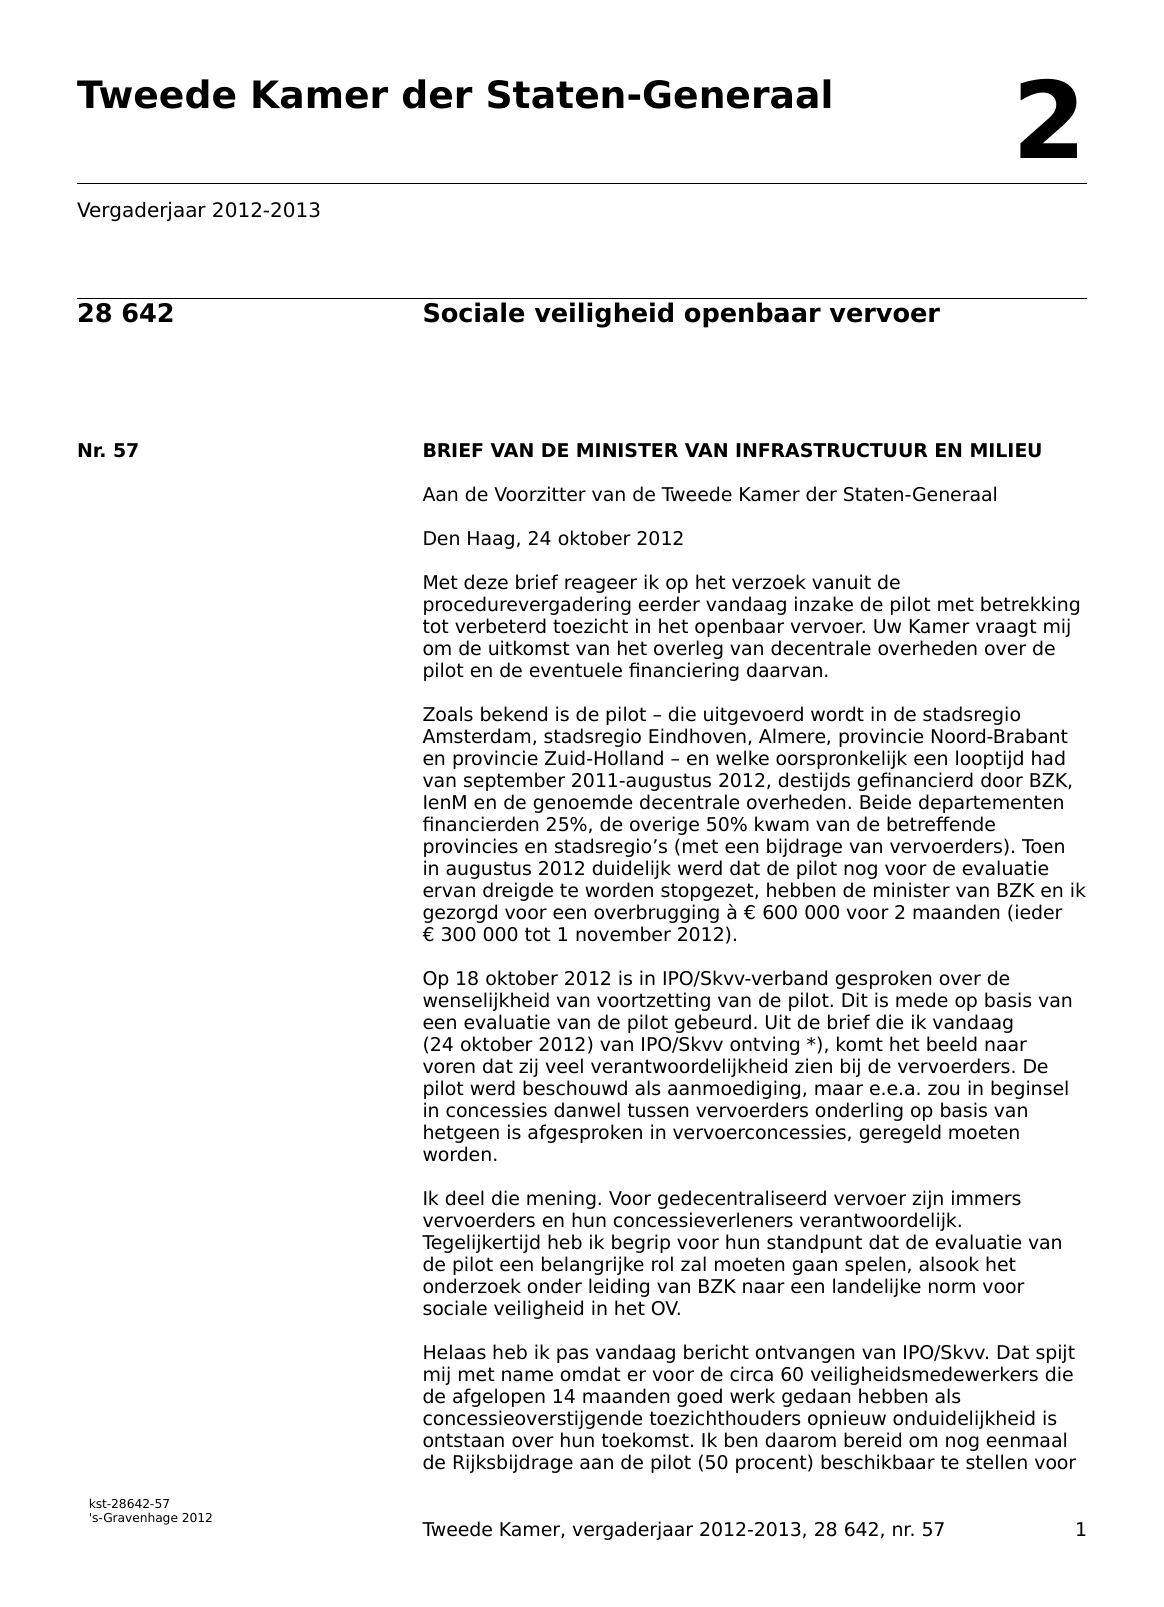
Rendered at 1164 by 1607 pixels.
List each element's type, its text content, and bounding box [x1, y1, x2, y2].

text Met deze brief reageer ik op het verzoek vanuit de procedurevergadering eerder vandaag inzake de pilot met betrekking tot verbeterd toezicht in het openbaar vervoer. Uw Kamer vraagt mij om de uitkomst van het overleg van decentrale overheden over de pilot en de eventuele financiering daarvan. [422, 572, 1087, 682]
table_header Tweede Kamer der Staten-Generaal [77, 59, 886, 183]
text Den Haag, 24 oktober 2012 [422, 528, 1087, 550]
subtitle Nr. 57 BRIEF VAN DE MINISTER VAN INFRASTRUCTUUR EN MILIEU [77, 440, 1087, 462]
text 's-Gravenhage 2012 [88, 1511, 323, 1525]
text Op 18 oktober 2012 is in IPO/Skvv-verband gesproken over de wenselijkheid van voortzetting van de pilot. Dit is mede op basis van een evaluatie van de pilot gebeurd. Uit de brief die ik vandaag (24 oktober 2012) van IPO/Skvv ontving *), komt het beeld naar voren dat zij veel verantwoordelijkheid zien bij de vervoerders. De pilot werd beschouwd als aanmoediging, maar e.e.a. zou in beginsel in concessies danwel tussen vervoerders onderling op basis van hetgeen is afgesproken in vervoerconcessies, geregeld moeten worden. [422, 968, 1087, 1166]
table_header 2 [886, 59, 1087, 183]
text kst-28642-57 [88, 1497, 323, 1511]
text Aan de Voorzitter van de Tweede Kamer der Staten-Generaal [422, 484, 1087, 506]
text Ik deel die mening. Voor gedecentraliseerd vervoer zijn immers vervoerders en hun concessieverleners verantwoordelijk. Tegelijkertijd heb ik begrip voor hun standpunt dat de evaluatie van de pilot een belangrijke rol zal moeten gaan spelen, alsook het onderzoek onder leiding van BZK naar een landelijke norm voor sociale veiligheid in het OV. [422, 1188, 1087, 1320]
subtitle 28 642 Sociale veiligheid openbaar vervoer [77, 299, 1087, 329]
text Helaas heb ik pas vandaag bericht ontvangen van IPO/Skvv. Dat spijt mij met name omdat er voor de circa 60 veiligheidsmedewerkers die de afgelopen 14 maanden goed werk gedaan hebben als concessieoverstijgende toezichthouders opnieuw onduidelijkheid is ontstaan over hun toekomst. Ik ben daarom bereid om nog eenmaal de Rijksbijdrage aan de pilot (50 procent) beschikbaar te stellen voor [422, 1342, 1087, 1474]
text Zoals bekend is de pilot – die uitgevoerd wordt in de stadsregio Amsterdam, stadsregio Eindhoven, Almere, provincie Noord-Brabant en provincie Zuid-Holland – en welke oorspronkelijk een looptijd had van september 2011-augustus 2012, destijds gefinancierd door BZK, IenM en de genoemde decentrale overheden. Beide departementen financierden 25%, de overige 50% kwam van de betreffende provincies en stadsregio’s (met een bijdrage van vervoerders). Toen in augustus 2012 duidelijk werd dat de pilot nog voor de evaluatie ervan dreigde te worden stopgezet, hebben de minister van BZK en ik gezorgd voor een overbrugging à € 600 000 voor 2 maanden (ieder € 300 000 tot 1 november 2012). [422, 704, 1087, 946]
table_cell Vergaderjaar 2012-2013 [77, 184, 1087, 298]
